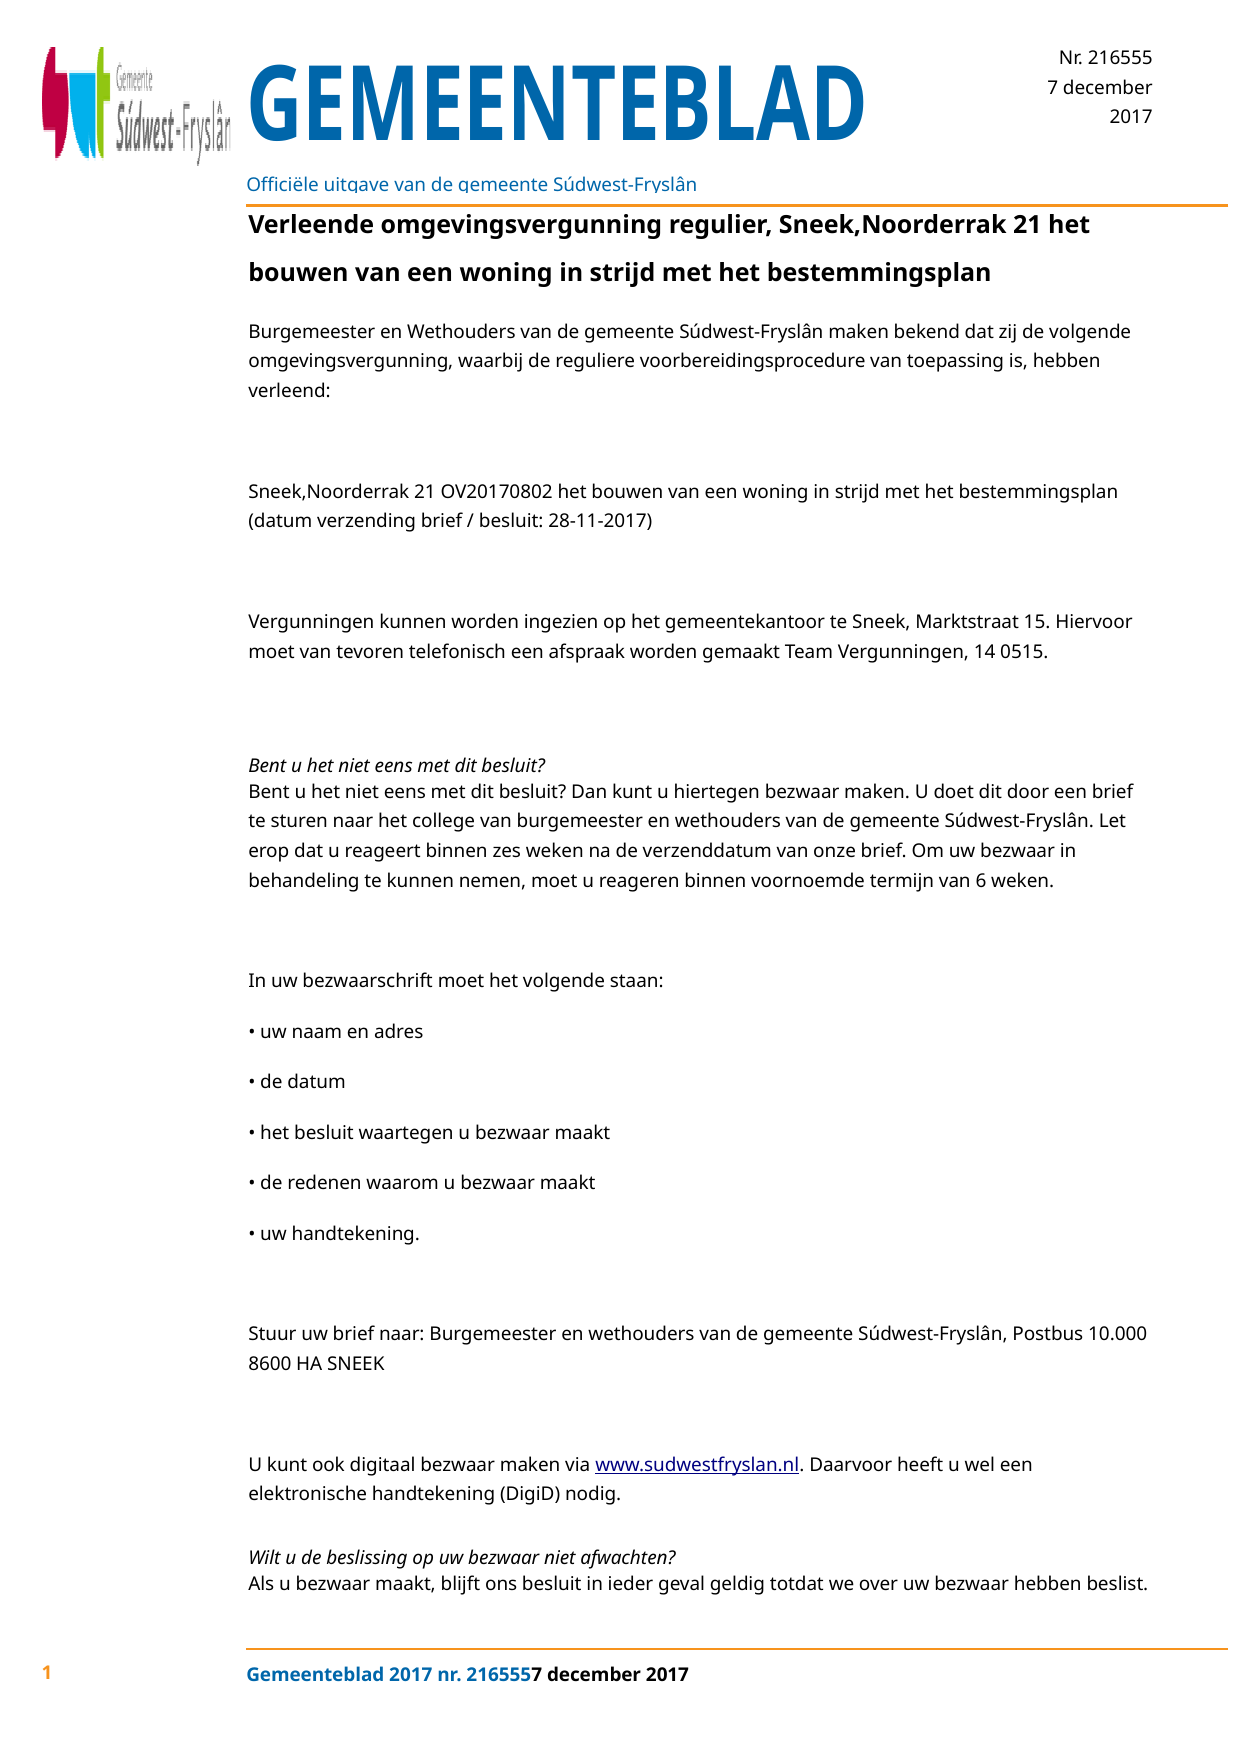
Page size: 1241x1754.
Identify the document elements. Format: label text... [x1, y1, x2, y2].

text • de redenen waarom u bezwaar maakt [248, 1169, 1152, 1195]
text Sneek,Noorderrak 21 OV20170802 het bouwen van een woning in strijd met het bestemmingsplan (datum verzending brief / besluit: 28-11-2017) [248, 478, 1152, 533]
text Verleende omgevingsvergunning regulier, Sneek,Noorderrak 21 het bouwen van een woning in strijd met het bestemmingsplan [248, 207, 1152, 288]
text In uw bezwaarschrift moet het volgende staan: [248, 968, 1152, 993]
text • uw naam en adres [248, 1018, 1152, 1044]
text Wilt u de beslissing op uw bezwaar niet afwachten? [248, 1544, 1152, 1570]
text Stuur uw brief naar: Burgemeester en wethouders van de gemeente Súdwest-Fryslân, Postbus 10.000 8600 HA SNEEK [248, 1321, 1152, 1376]
text Vergunningen kunnen worden ingezien op het gemeentekantoor te Sneek, Marktstraat 15. Hiervoor moet van tevoren telefonisch een afspraak worden gemaakt Team Vergunningen, 14 0515. [248, 608, 1152, 664]
text Bent u het niet eens met dit besluit? Dan kunt u hiertegen bezwaar maken. U doet dit door een brief te sturen naar het college van burgemeester en wethouders van de gemeente Súdwest-Fryslân. Let erop dat u reageert binnen zes weken na de verzenddatum van onze brief. Om uw bezwaar in behandeling te kunnen nemen, moet u reageren binnen voornoemde termijn van 6 weken. [248, 778, 1152, 892]
text Bent u het niet eens met dit besluit? [248, 752, 1152, 778]
text U kunt ook digitaal bezwaar maken via www.sudwestfryslan.nl. Daarvoor heeft u wel een elektronische handtekening (DigiD) nodig. [248, 1451, 1152, 1506]
picture [41, 47, 231, 172]
text • het besluit waartegen u bezwaar maakt [248, 1119, 1152, 1144]
text • uw handtekening. [248, 1220, 1152, 1245]
text • de datum [248, 1068, 1152, 1094]
text Als u bezwaar maakt, blijft ons besluit in ieder geval geldig totdat we over uw bezwaar hebben beslist. [248, 1570, 1152, 1596]
text Burgemeester en Wethouders van de gemeente Súdwest-Fryslân maken bekend dat zij de volgende omgevingsvergunning, waarbij de reguliere voorbereidingsprocedure van toepassing is, hebben verleend: [248, 318, 1152, 403]
